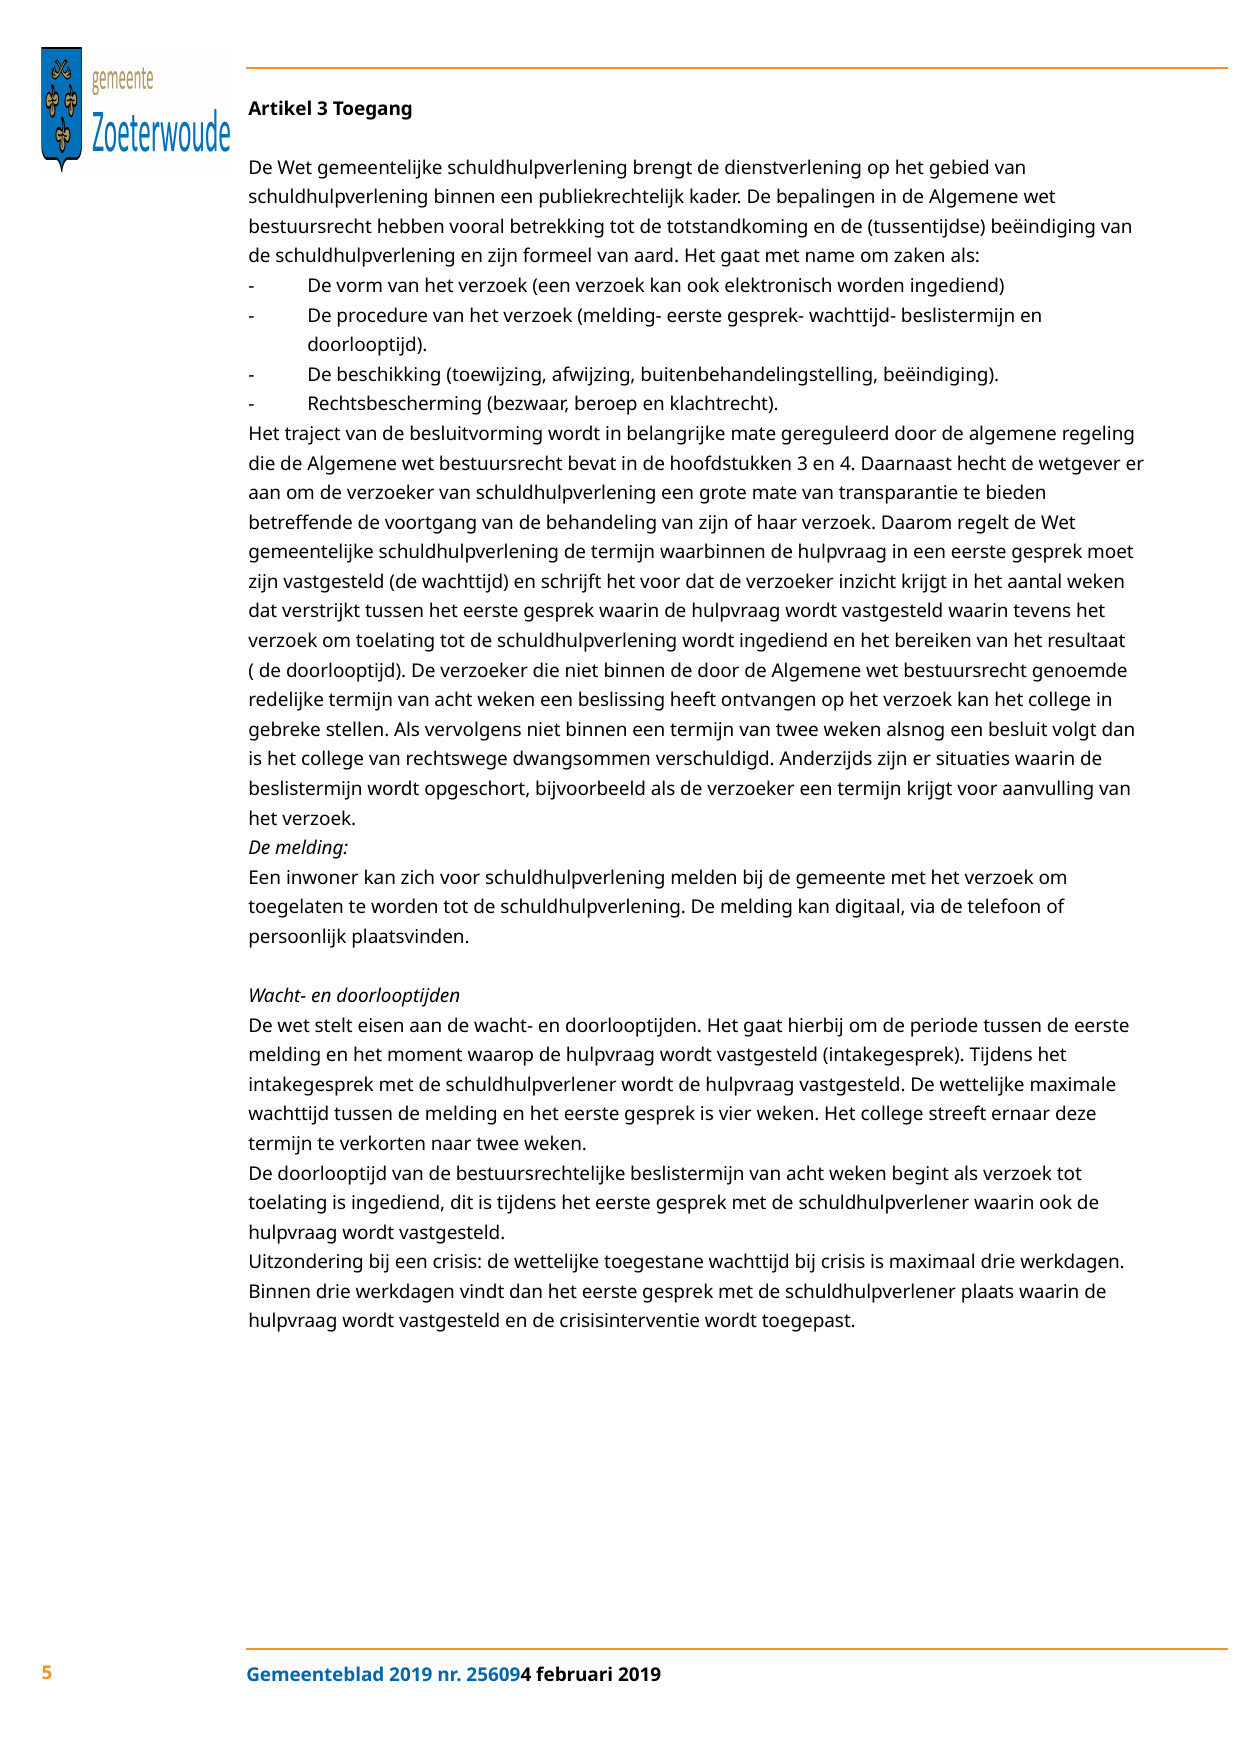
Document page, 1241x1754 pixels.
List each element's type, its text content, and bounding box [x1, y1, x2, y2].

text De doorlooptijd van de bestuursrechtelijke beslistermijn van acht weken begint als verzoek tot toelating is ingediend, dit is tijdens het eerste gesprek met de schuldhulpverlener waarin ook de hulpvraag wordt vastgesteld. [248, 1160, 1152, 1245]
text Uitzondering bij een crisis: de wettelijke toegestane wachttijd bij crisis is maximaal drie werkdagen. Binnen drie werkdagen vindt dan het eerste gesprek met de schuldhulpverlener plaats waarin de hulpvraag wordt vastgesteld en de crisisinterventie wordt toegepast. [248, 1248, 1152, 1333]
list Rechtsbescherming (bezwaar, beroep en klachtrecht). [248, 391, 1152, 416]
text Het traject van de besluitvorming wordt in belangrijke mate gereguleerd door de algemene regeling die de Algemene wet bestuursrecht bevat in de hoofdstukken 3 en 4. Daarnaast hecht de wetgever er aan om de verzoeker van schuldhulpverlening een grote mate van transparantie te bieden betreffende de voortgang van de behandeling van zijn of haar verzoek. Daarom regelt de Wet gemeentelijke schuldhulpverlening de termijn waarbinnen de hulpvraag in een eerste gesprek moet zijn vastgesteld (de wachttijd) en schrijft het voor dat de verzoeker inzicht krijgt in het aantal weken dat verstrijkt tussen het eerste gesprek waarin de hulpvraag wordt vastgesteld waarin tevens het verzoek om toelating tot de schuldhulpverlening wordt ingediend en het bereiken van het resultaat ( de doorlooptijd). De verzoeker die niet binnen de door de Algemene wet bestuursrecht genoemde redelijke termijn van acht weken een beslissing heeft ontvangen op het verzoek kan het college in gebreke stellen. Als vervolgens niet binnen een termijn van twee weken alsnog een besluit volgt dan is het college van rechtswege dwangsommen verschuldigd. Anderzijds zijn er situaties waarin de beslistermijn wordt opgeschort, bijvoorbeeld als de verzoeker een termijn krijgt voor aanvulling van het verzoek. [248, 420, 1152, 831]
text De Wet gemeentelijke schuldhulpverlening brengt de dienstverlening op het gebied van schuldhulpverlening binnen een publiekrechtelijk kader. De bepalingen in de Algemene wet bestuursrecht hebben vooral betrekking tot de totstandkoming en de (tussentijdse) beëindiging van de schuldhulpverlening en zijn formeel van aard. Het gaat met name om zaken als: [248, 154, 1152, 268]
text Een inwoner kan zich voor schuldhulpverlening melden bij de gemeente met het verzoek om toegelaten te worden tot de schuldhulpverlening. De melding kan digitaal, via de telefoon of persoonlijk plaatsvinden. [248, 864, 1152, 949]
list De procedure van het verzoek (melding- eerste gesprek- wachttijd- beslistermijn en doorlooptijd). [248, 302, 1152, 357]
list De beschikking (toewijzing, afwijzing, buitenbehandelingstelling, beëindiging). [248, 361, 1152, 387]
picture [41, 47, 231, 172]
text Artikel 3 Toegang [248, 95, 1152, 121]
text De wet stelt eisen aan de wacht- en doorlooptijden. Het gaat hierbij om de periode tussen de eerste melding en het moment waarop de hulpvraag wordt vastgesteld (intakegesprek). Tijdens het intakegesprek met de schuldhulpverlener wordt de hulpvraag vastgesteld. De wettelijke maximale wachttijd tussen de melding en het eerste gesprek is vier weken. Het college streeft ernaar deze termijn te verkorten naar twee weken. [248, 1012, 1152, 1156]
text De melding: [248, 834, 1152, 860]
list De vorm van het verzoek (een verzoek kan ook elektronisch worden ingediend) [248, 272, 1152, 298]
text Wacht- en doorlooptijden [248, 982, 1152, 1008]
